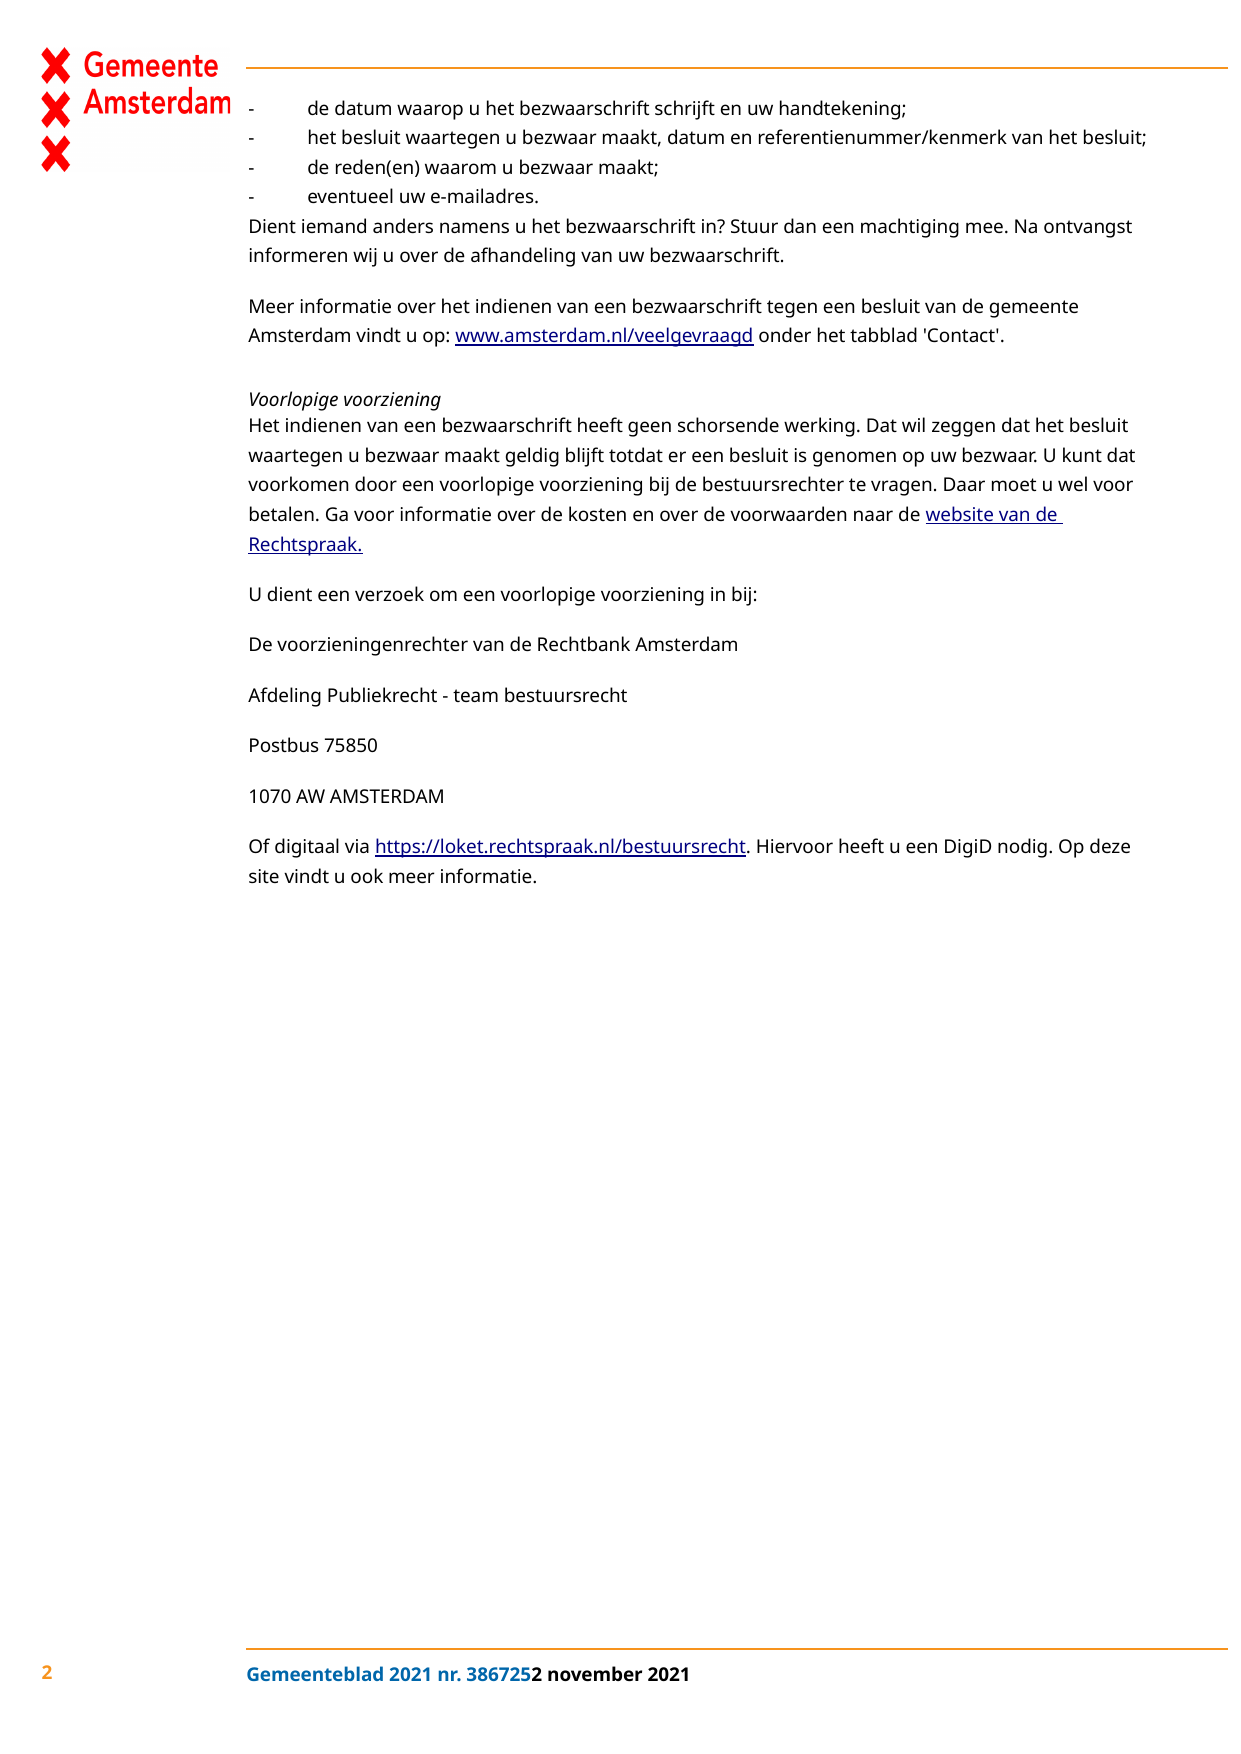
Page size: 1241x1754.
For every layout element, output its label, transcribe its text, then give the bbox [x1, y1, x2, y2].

text Postbus 75850 [248, 732, 1152, 758]
list de reden(en) waarom u bezwaar maakt; [248, 154, 1152, 180]
picture [41, 47, 231, 172]
text Meer informatie over het indienen van een bezwaarschrift tegen een besluit van de gemeente Amsterdam vindt u op: www.amsterdam.nl/veelgevraagd onder het tabblad 'Contact'. [248, 293, 1152, 348]
text U dient een verzoek om een voorlopige voorziening in bij: [248, 581, 1152, 607]
list de datum waarop u het bezwaarschrift schrijft en uw handtekening; [248, 95, 1152, 121]
text De voorzieningenrechter van de Rechtbank Amsterdam [248, 632, 1152, 657]
text Of digitaal via https://loket.rechtspraak.nl/bestuursrecht. Hiervoor heeft u een DigiD nodig. Op deze site vindt u ook meer informatie. [248, 833, 1152, 888]
list het besluit waartegen u bezwaar maakt, datum en referentienummer/kenmerk van het besluit; [248, 124, 1152, 150]
text Dient iemand anders namens u het bezwaarschrift in? Stuur dan een machtiging mee. Na ontvangst informeren wij u over de afhandeling van uw bezwaarschrift. [248, 213, 1152, 268]
text 1070 AW AMSTERDAM [248, 783, 1152, 808]
text Voorlopige voorziening [248, 387, 1152, 412]
text Afdeling Publiekrecht - team bestuursrecht [248, 682, 1152, 708]
list eventueel uw e-mailadres. [248, 183, 1152, 209]
text Het indienen van een bezwaarschrift heeft geen schorsende werking. Dat wil zeggen dat het besluit waartegen u bezwaar maakt geldig blijft totdat er een besluit is genomen op uw bezwaar. U kunt dat voorkomen door een voorlopige voorziening bij de bestuursrechter te vragen. Daar moet u wel voor betalen. Ga voor informatie over de kosten en over de voorwaarden naar de website van de Rechtspraak. [248, 412, 1152, 556]
